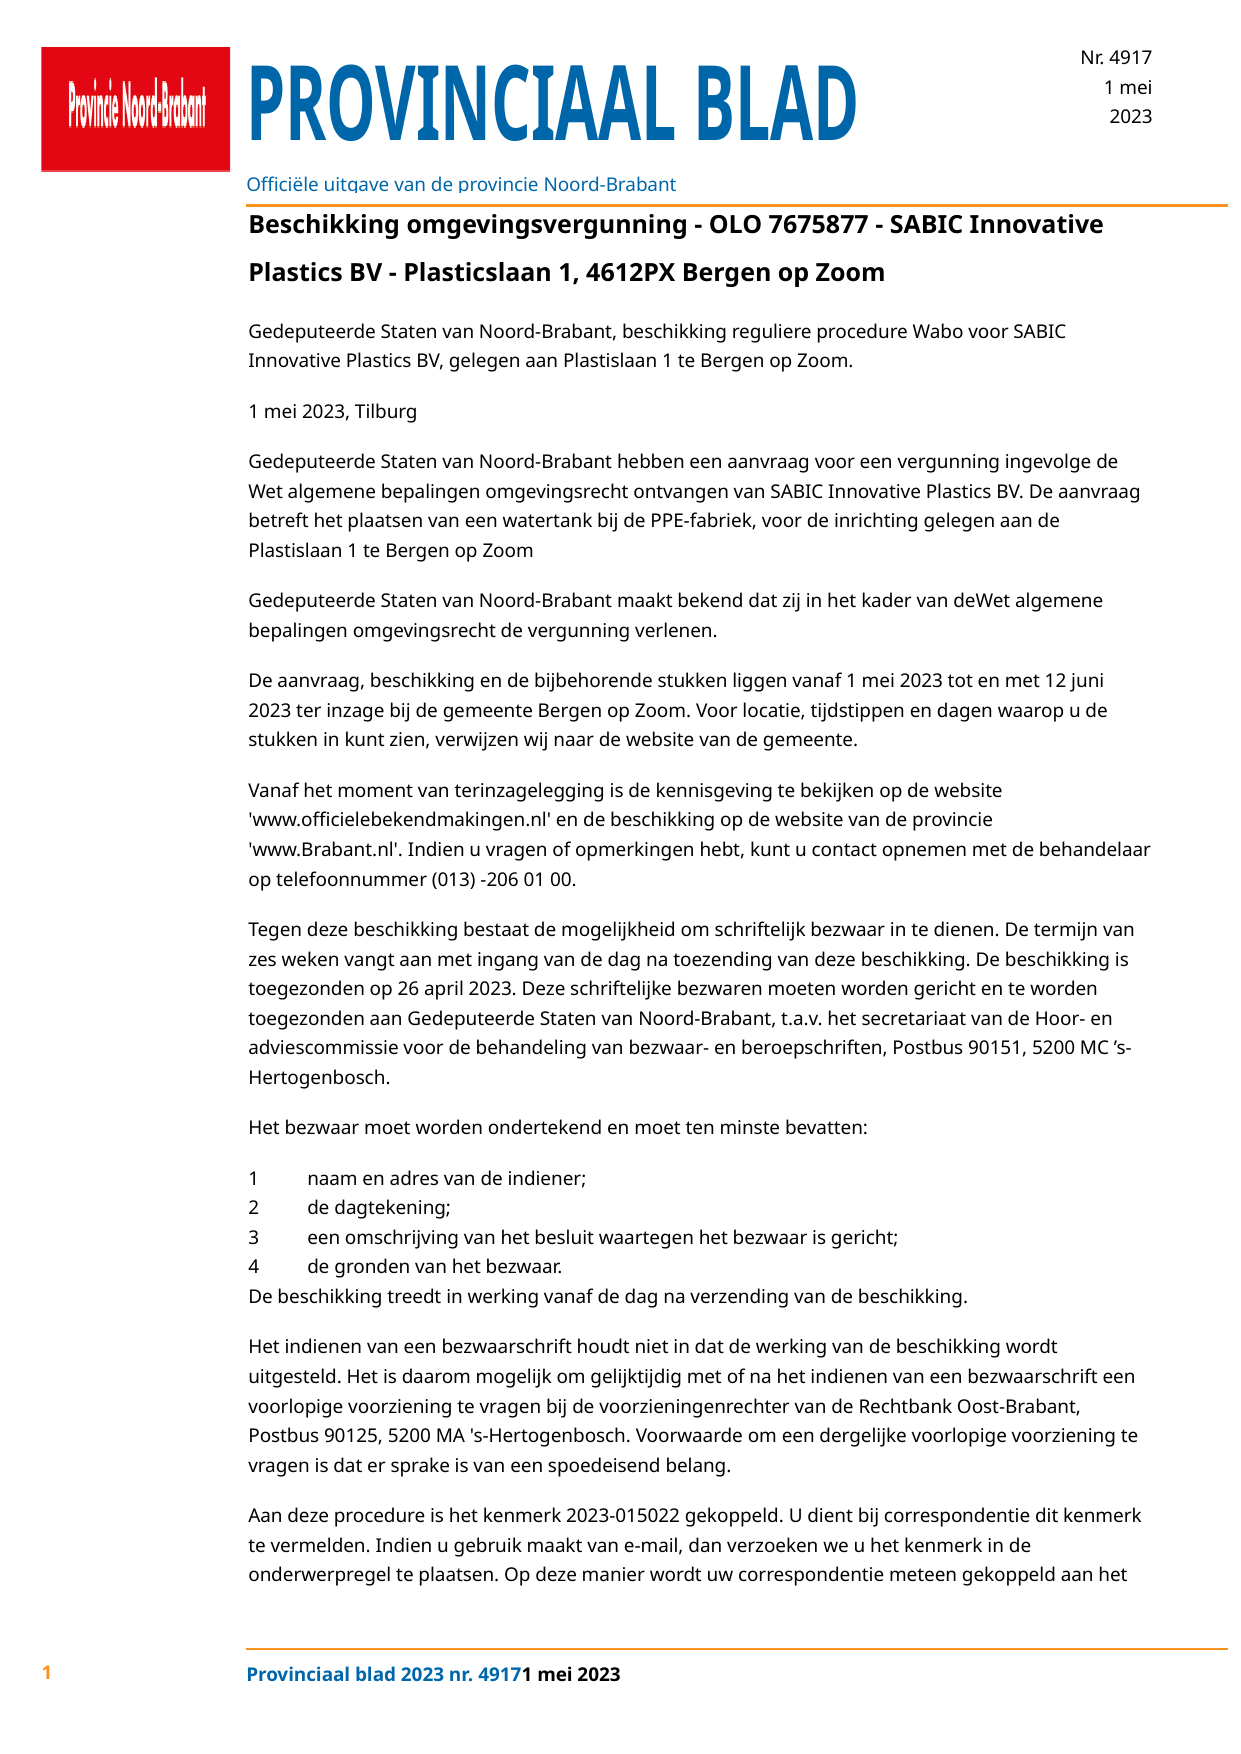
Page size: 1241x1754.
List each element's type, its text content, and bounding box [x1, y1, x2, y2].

text Het indienen van een bezwaarschrift houdt niet in dat de werking van de beschikking wordt uitgesteld. Het is daarom mogelijk om gelijktijdig met of na het indienen van een bezwaarschrift een voorlopige voorziening te vragen bij de voorzieningenrechter van de Rechtbank Oost-Brabant, Postbus 90125, 5200 MA 's-Hertogenbosch. Voorwaarde om een dergelijke voorlopige voorziening te vragen is dat er sprake is van een spoedeisend belang. [248, 1334, 1152, 1478]
text De beschikking treedt in werking vanaf de dag na verzending van de beschikking. [248, 1283, 1152, 1309]
list de dagtekening; [248, 1194, 1152, 1220]
text Aan deze procedure is het kenmerk 2023-015022 gekoppeld. U dient bij correspondentie dit kenmerk te vermelden. Indien u gebruik maakt van e-mail, dan verzoeken we u het kenmerk in de onderwerpregel te plaatsen. Op deze manier wordt uw correspondentie meteen gekoppeld aan het [248, 1502, 1152, 1587]
list naam en adres van de indiener; [248, 1165, 1152, 1191]
text Gedeputeerde Staten van Noord-Brabant maakt bekend dat zij in het kader van deWet algemene bepalingen omgevingsrecht de vergunning verlenen. [248, 587, 1152, 643]
text Vanaf het moment van terinzagelegging is de kennisgeving te bekijken op de website 'www.officielebekendmakingen.nl' en de beschikking op de website van de provincie 'www.Brabant.nl'. Indien u vragen of opmerkingen hebt, kunt u contact opnemen met de behandelaar op telefoonnummer (013) -206 01 00. [248, 777, 1152, 892]
text Beschikking omgevingsvergunning - OLO 7675877 - SABIC Innovative Plastics BV - Plasticslaan 1, 4612PX Bergen op Zoom [248, 207, 1152, 288]
picture [41, 47, 231, 172]
text Gedeputeerde Staten van Noord-Brabant, beschikking reguliere procedure Wabo voor SABIC Innovative Plastics BV, gelegen aan Plastislaan 1 te Bergen op Zoom. [248, 318, 1152, 373]
text Tegen deze beschikking bestaat de mogelijkheid om schriftelijk bezwaar in te dienen. De termijn van zes weken vangt aan met ingang van de dag na toezending van deze beschikking. De beschikking is toegezonden op 26 april 2023. Deze schriftelijke bezwaren moeten worden gericht en te worden toegezonden aan Gedeputeerde Staten van Noord-Brabant, t.a.v. het secretariaat van de Hoor- en adviescommissie voor de behandeling van bezwaar- en beroepschriften, Postbus 90151, 5200 MC ’s-Hertogenbosch. [248, 916, 1152, 1090]
text De aanvraag, beschikking en de bijbehorende stukken liggen vanaf 1 mei 2023 tot en met 12 juni 2023 ter inzage bij de gemeente Bergen op Zoom. Voor locatie, tijdstippen en dagen waarop u de stukken in kunt zien, verwijzen wij naar de website van de gemeente. [248, 667, 1152, 752]
text Het bezwaar moet worden ondertekend en moet ten minste bevatten: [248, 1114, 1152, 1140]
list een omschrijving van het besluit waartegen het bezwaar is gericht; [248, 1224, 1152, 1250]
list de gronden van het bezwaar. [248, 1254, 1152, 1279]
text 1 mei 2023, Tilburg [248, 398, 1152, 424]
text Gedeputeerde Staten van Noord-Brabant hebben een aanvraag voor een vergunning ingevolge de Wet algemene bepalingen omgevingsrecht ontvangen van SABIC Innovative Plastics BV. De aanvraag betreft het plaatsen van een watertank bij de PPE-fabriek, voor de inrichting gelegen aan de Plastislaan 1 te Bergen op Zoom [248, 448, 1152, 563]
